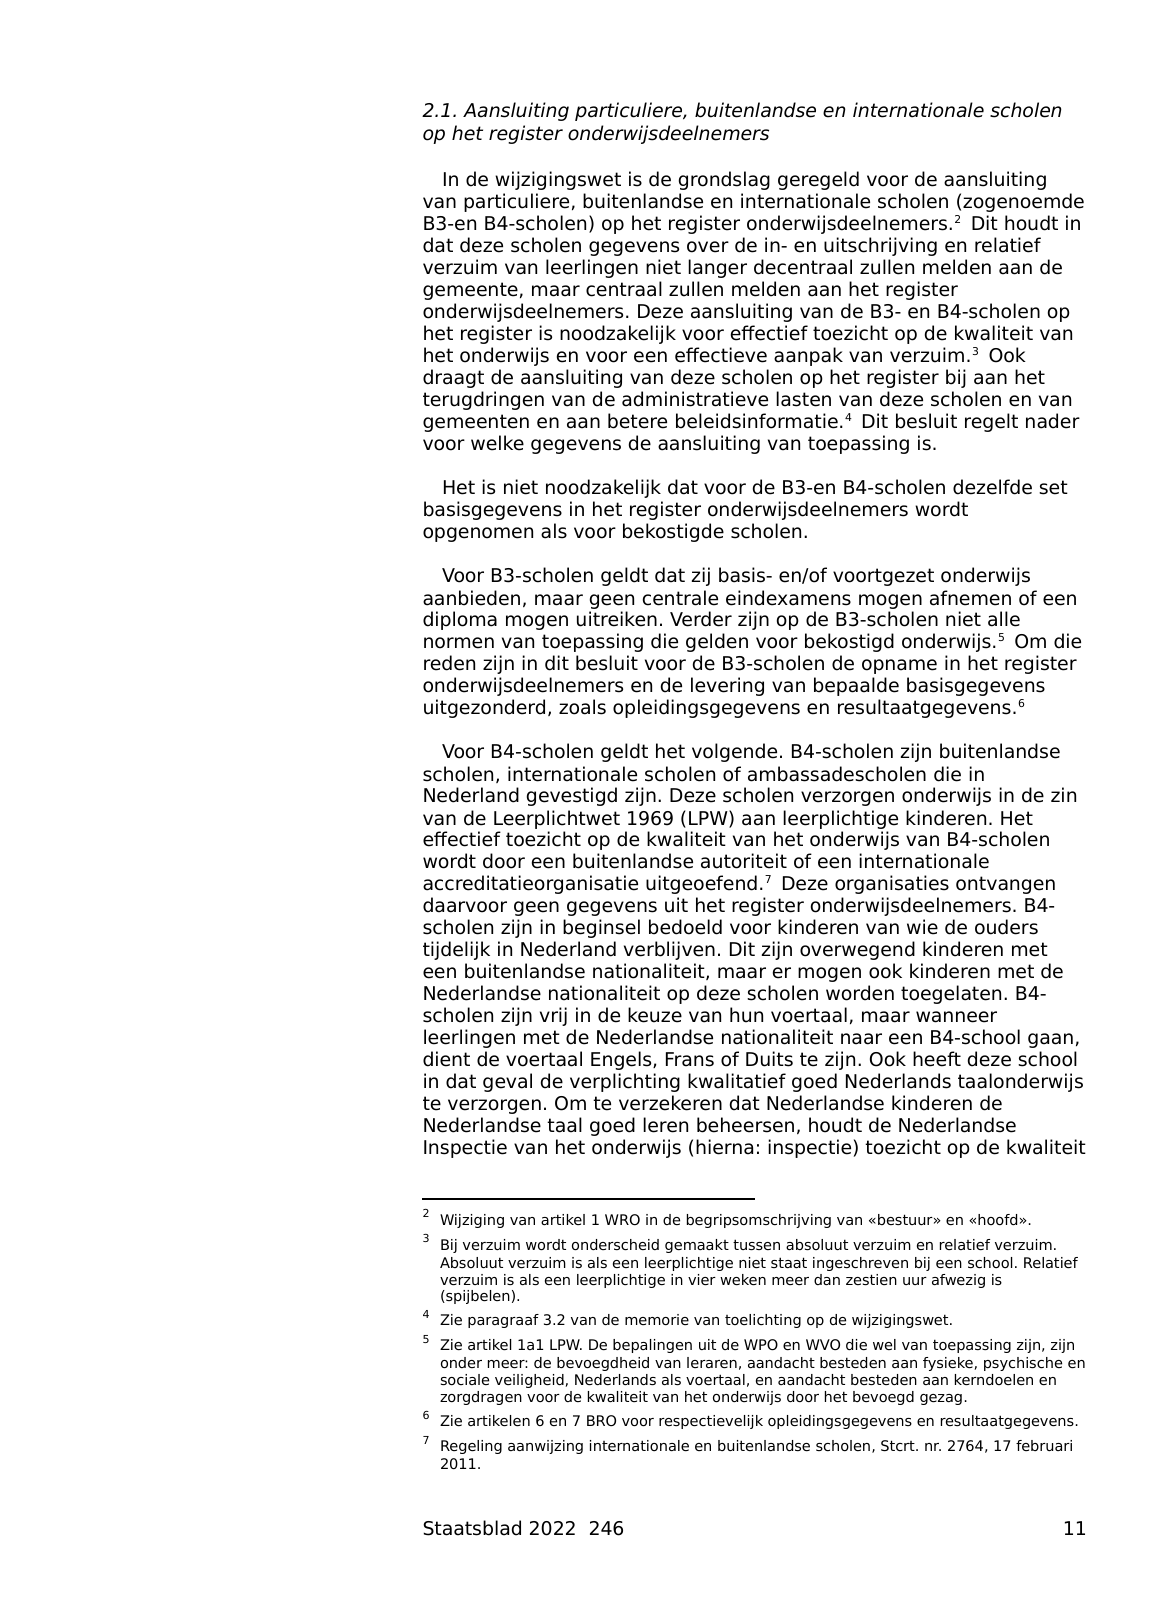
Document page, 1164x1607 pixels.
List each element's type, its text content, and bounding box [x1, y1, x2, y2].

text Bij verzuim wordt onderscheid gemaakt tussen absoluut verzuim en relatief verzuim. Absoluut verzuim is als een leerplichtige niet staat ingeschreven bij een school. Relatief verzuim is als een leerplichtige in vier weken meer dan zestien uur afwezig is (spijbelen). [422, 1233, 1087, 1305]
text Voor B4-scholen geldt het volgende. B4-scholen zijn buitenlandse scholen, internationale scholen of ambassadescholen die in Nederland gevestigd zijn. Deze scholen verzorgen onderwijs in de zin van de Leerplichtwet 1969 (LPW) aan leerplichtige kinderen. Het effectief toezicht op de kwaliteit van het onderwijs van B4-scholen wordt door een buitenlandse autoriteit of een internationale accreditatieorganisatie uitgeoefend. Deze organisaties ontvangen daarvoor geen gegevens uit het register onderwijsdeelnemers. B4-scholen zijn in beginsel bedoeld voor kinderen van wie de ouders tijdelijk in Nederland verblijven. Dit zijn overwegend kinderen met een buitenlandse nationaliteit, maar er mogen ook kinderen met de Nederlandse nationaliteit op deze scholen worden toegelaten. B4-scholen zijn vrij in de keuze van hun voertaal, maar wanneer leerlingen met de Nederlandse nationaliteit naar een B4-school gaan, dient de voertaal Engels, Frans of Duits te zijn. Ook heeft deze school in dat geval de verplichting kwalitatief goed Nederlands taalonderwijs te verzorgen. Om te verzekeren dat Nederlandse kinderen de Nederlandse taal goed leren beheersen, houdt de Nederlandse Inspectie van het onderwijs (hierna: inspectie) toezicht op de kwaliteit [422, 741, 1087, 1159]
text Het is niet noodzakelijk dat voor de B3-en B4-scholen dezelfde set basisgegevens in het register onderwijsdeelnemers wordt opgenomen als voor bekostigde scholen. [422, 477, 1087, 543]
subtitle 2.1. Aansluiting particuliere, buitenlandse en internationale scholen op het register onderwijsdeelnemers [422, 100, 1087, 144]
text Regeling aanwijzing internationale en buitenlandse scholen, Stcrt. nr. 2764, 17 februari 2011. [422, 1434, 1087, 1473]
text Zie artikel 1a1 LPW. De bepalingen uit de WPO en WVO die wel van toepassing zijn, zijn onder meer: de bevoegdheid van leraren, aandacht besteden aan fysieke, psychische en sociale veiligheid, Nederlands als voertaal, en aandacht besteden aan kerndoelen en zorgdragen voor de kwaliteit van het onderwijs door het bevoegd gezag. [422, 1333, 1087, 1406]
text Voor B3-scholen geldt dat zij basis- en/of voortgezet onderwijs aanbieden, maar geen centrale eindexamens mogen afnemen of een diploma mogen uitreiken. Verder zijn op de B3-scholen niet alle normen van toepassing die gelden voor bekostigd onderwijs. Om die reden zijn in dit besluit voor de B3-scholen de opname in het register onderwijsdeelnemers en de levering van bepaalde basisgegevens uitgezonderd, zoals opleidingsgegevens en resultaatgegevens. [422, 565, 1087, 719]
text Zie paragraaf 3.2 van de memorie van toelichting op de wijzigingswet. [422, 1308, 1087, 1330]
text Zie artikelen 6 en 7 BRO voor respectievelijk opleidingsgegevens en resultaatgegevens. [422, 1409, 1087, 1431]
text Wijziging van artikel 1 WRO in de begripsomschrijving van «bestuur» en «hoofd». [422, 1208, 1087, 1230]
text In de wijzigingswet is de grondslag geregeld voor de aansluiting van particuliere, buitenlandse en internationale scholen (zogenoemde B3-en B4-scholen) op het register onderwijsdeelnemers. Dit houdt in dat deze scholen gegevens over de in- en uitschrijving en relatief verzuim van leerlingen niet langer decentraal zullen melden aan de gemeente, maar centraal zullen melden aan het register onderwijsdeelnemers. Deze aansluiting van de B3- en B4-scholen op het register is noodzakelijk voor effectief toezicht op de kwaliteit van het onderwijs en voor een effectieve aanpak van verzuim. Ook draagt de aansluiting van deze scholen op het register bij aan het terugdringen van de administratieve lasten van deze scholen en van gemeenten en aan betere beleidsinformatie. Dit besluit regelt nader voor welke gegevens de aansluiting van toepassing is. [422, 169, 1087, 455]
